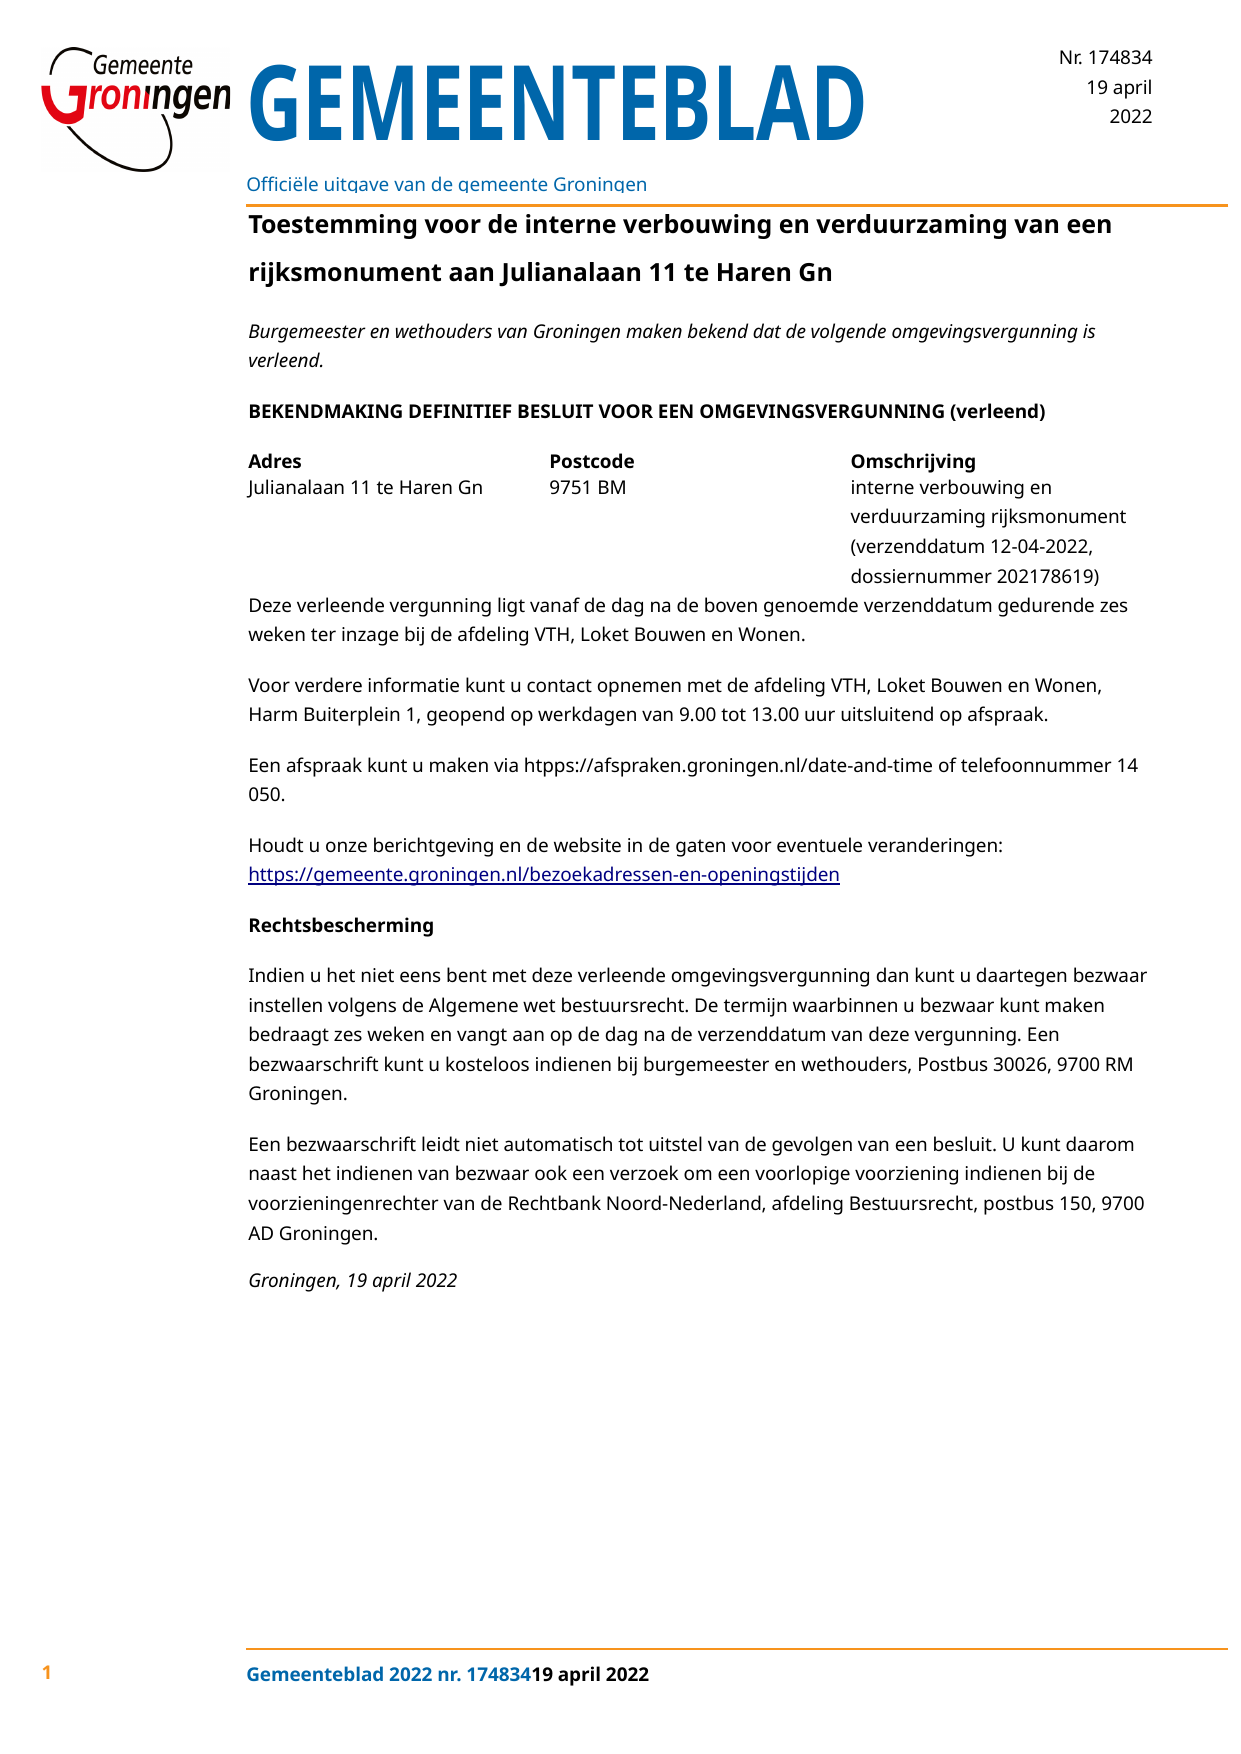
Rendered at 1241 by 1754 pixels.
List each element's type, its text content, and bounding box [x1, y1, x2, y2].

text Toestemming voor de interne verbouwing en verduurzaming van een rijksmonument aan Julianalaan 11 te Haren Gn [248, 207, 1152, 288]
text Deze verleende vergunning ligt vanaf de dag na de boven genoemde verzenddatum gedurende zes weken ter inzage bij de afdeling VTH, Loket Bouwen en Wonen. [248, 592, 1152, 647]
table_cell interne verbouwing en verduurzaming rijksmonument (verzenddatum 12-04-2022, dossiernummer 202178619) [850, 474, 1152, 589]
table_cell Julianalaan 11 te Haren Gn [248, 474, 549, 589]
text Groningen, 19 april 2022 [248, 1268, 1152, 1293]
picture [41, 47, 231, 172]
text Een afspraak kunt u maken via htpps://afspraken.groningen.nl/date-and-time of telefoonnummer 14 050. [248, 752, 1152, 807]
text Indien u het niet eens bent met deze verleende omgevingsvergunning dan kunt u daartegen bezwaar instellen volgens de Algemene wet bestuursrecht. De termijn waarbinnen u bezwaar kunt maken bedraagt zes weken en vangt aan op de dag na de verzenddatum van deze vergunning. Een bezwaarschrift kunt u kosteloos indienen bij burgemeester en wethouders, Postbus 30026, 9700 RM Groningen. [248, 962, 1152, 1106]
text Houdt u onze berichtgeving en de website in de gaten voor eventuele veranderingen: https://gemeente.groningen.nl/bezoekadressen-en-openingstijden [248, 832, 1152, 887]
table_cell 9751 BM [549, 474, 850, 589]
text Voor verdere informatie kunt u contact opnemen met de afdeling VTH, Loket Bouwen en Wonen, Harm Buiterplein 1, geopend op werkdagen van 9.00 tot 13.00 uur uitsluitend op afspraak. [248, 672, 1152, 727]
table_header Adres [248, 449, 549, 474]
text BEKENDMAKING DEFINITIEF BESLUIT VOOR EEN OMGEVINGSVERGUNNING (verleend) [248, 398, 1152, 424]
text Rechtsbescherming [248, 912, 1152, 938]
table_header Postcode [549, 449, 850, 474]
text Een bezwaarschrift leidt niet automatisch tot uitstel van de gevolgen van een besluit. U kunt daarom naast het indienen van bezwaar ook een verzoek om een voorlopige voorziening indienen bij de voorzieningenrechter van de Rechtbank Noord-Nederland, afdeling Bestuursrecht, postbus 150, 9700 AD Groningen. [248, 1131, 1152, 1246]
text Burgemeester en wethouders van Groningen maken bekend dat de volgende omgevingsvergunning is verleend. [248, 318, 1152, 373]
table_header Omschrijving [850, 449, 1152, 474]
